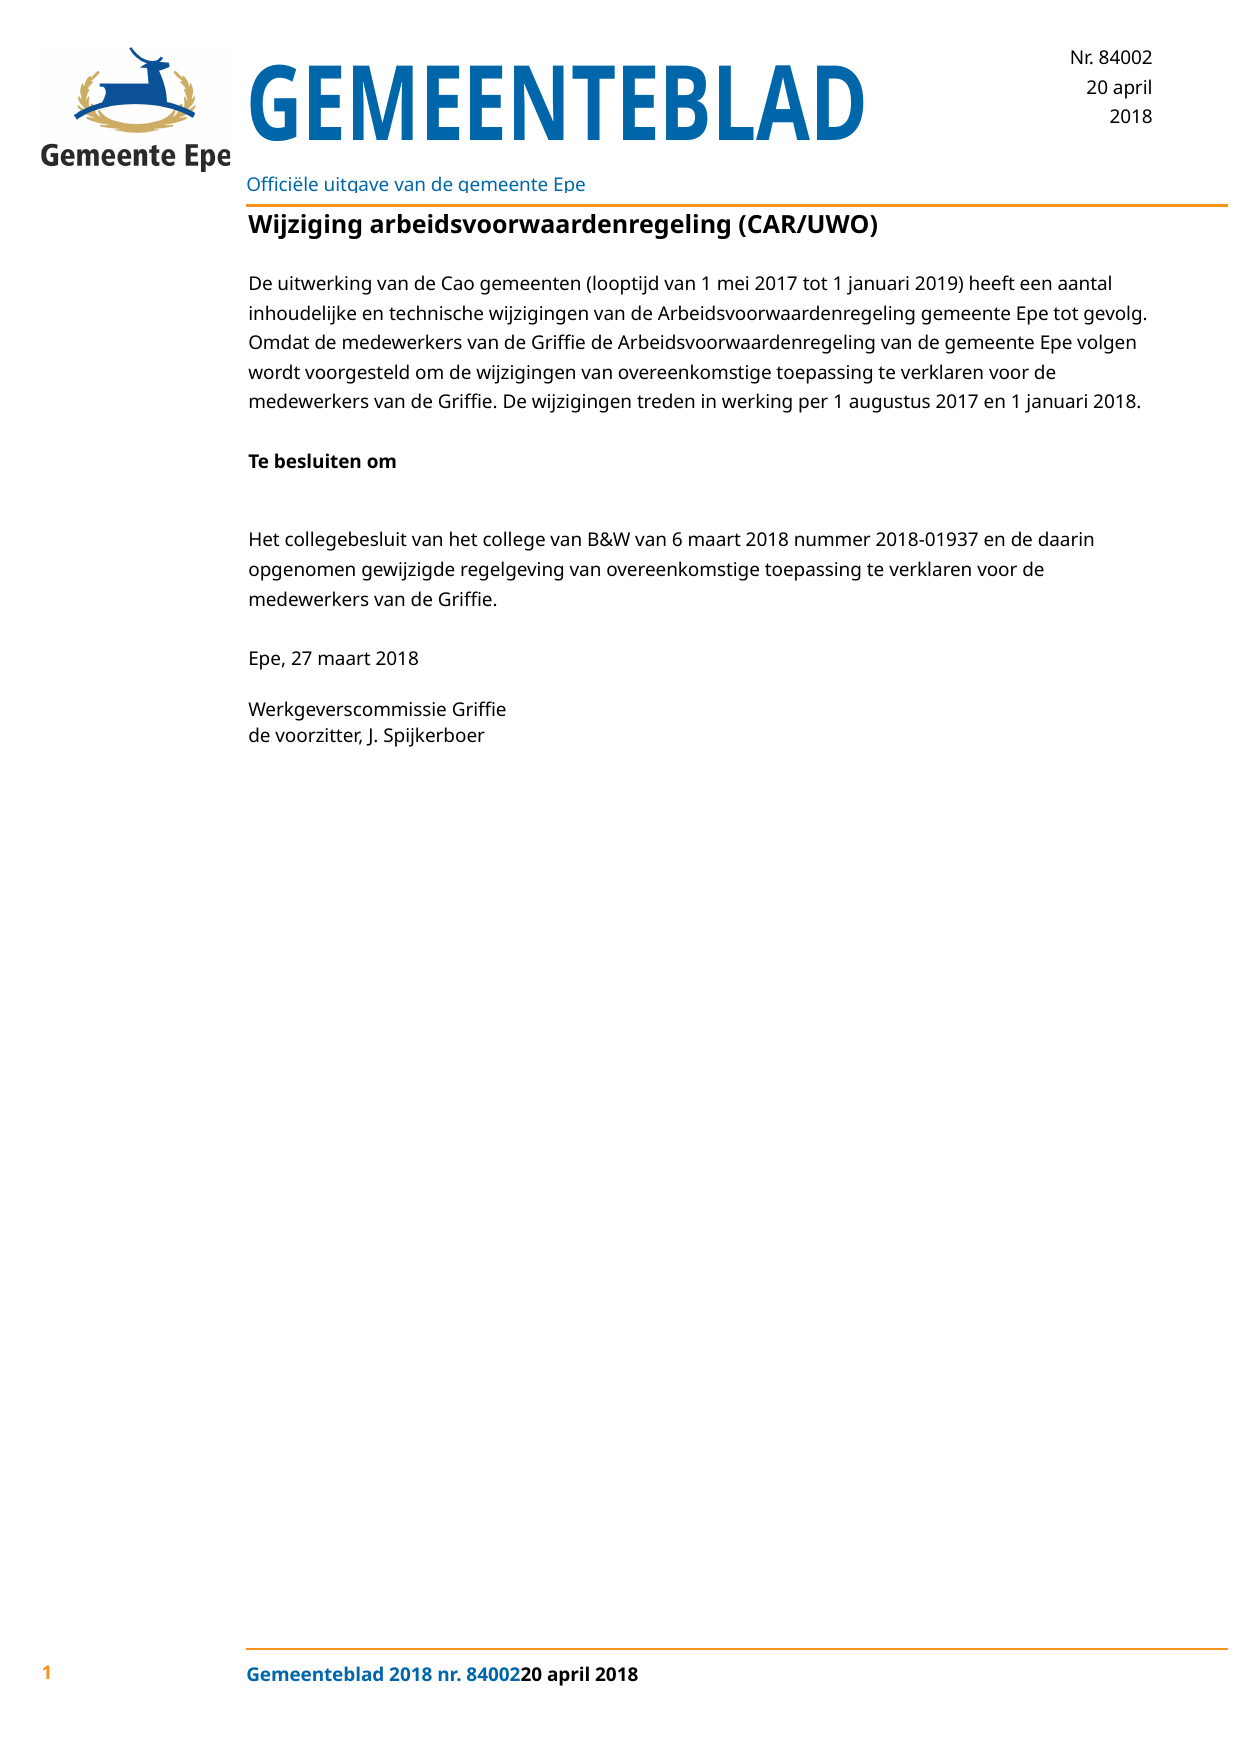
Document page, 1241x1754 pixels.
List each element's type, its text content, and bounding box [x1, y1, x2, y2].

text Wijziging arbeidsvoorwaardenregeling (CAR/UWO) [248, 207, 1152, 241]
picture [41, 47, 231, 172]
text De uitwerking van de Cao gemeenten (looptijd van 1 mei 2017 tot 1 januari 2019) heeft een aantal inhoudelijke en technische wijzigingen van de Arbeidsvoorwaardenregeling gemeente Epe tot gevolg. Omdat de medewerkers van de Griffie de Arbeidsvoorwaardenregeling van de gemeente Epe volgen wordt voorgesteld om de wijzigingen van overeenkomstige toepassing te verklaren voor de medewerkers van de Griffie. De wijzigingen treden in werking per 1 augustus 2017 en 1 januari 2018. [248, 270, 1152, 414]
text Epe, 27 maart 2018 [248, 645, 1152, 671]
text Het collegebesluit van het college van B&W van 6 maart 2018 nummer 2018-01937 en de daarin opgenomen gewijzigde regelgeving van overeenkomstige toepassing te verklaren voor de medewerkers van de Griffie. [248, 527, 1152, 612]
text Te besluiten om [248, 448, 1152, 473]
text Werkgeverscommissie Griffie [248, 696, 1152, 722]
text de voorzitter, J. Spijkerboer [248, 722, 1152, 748]
